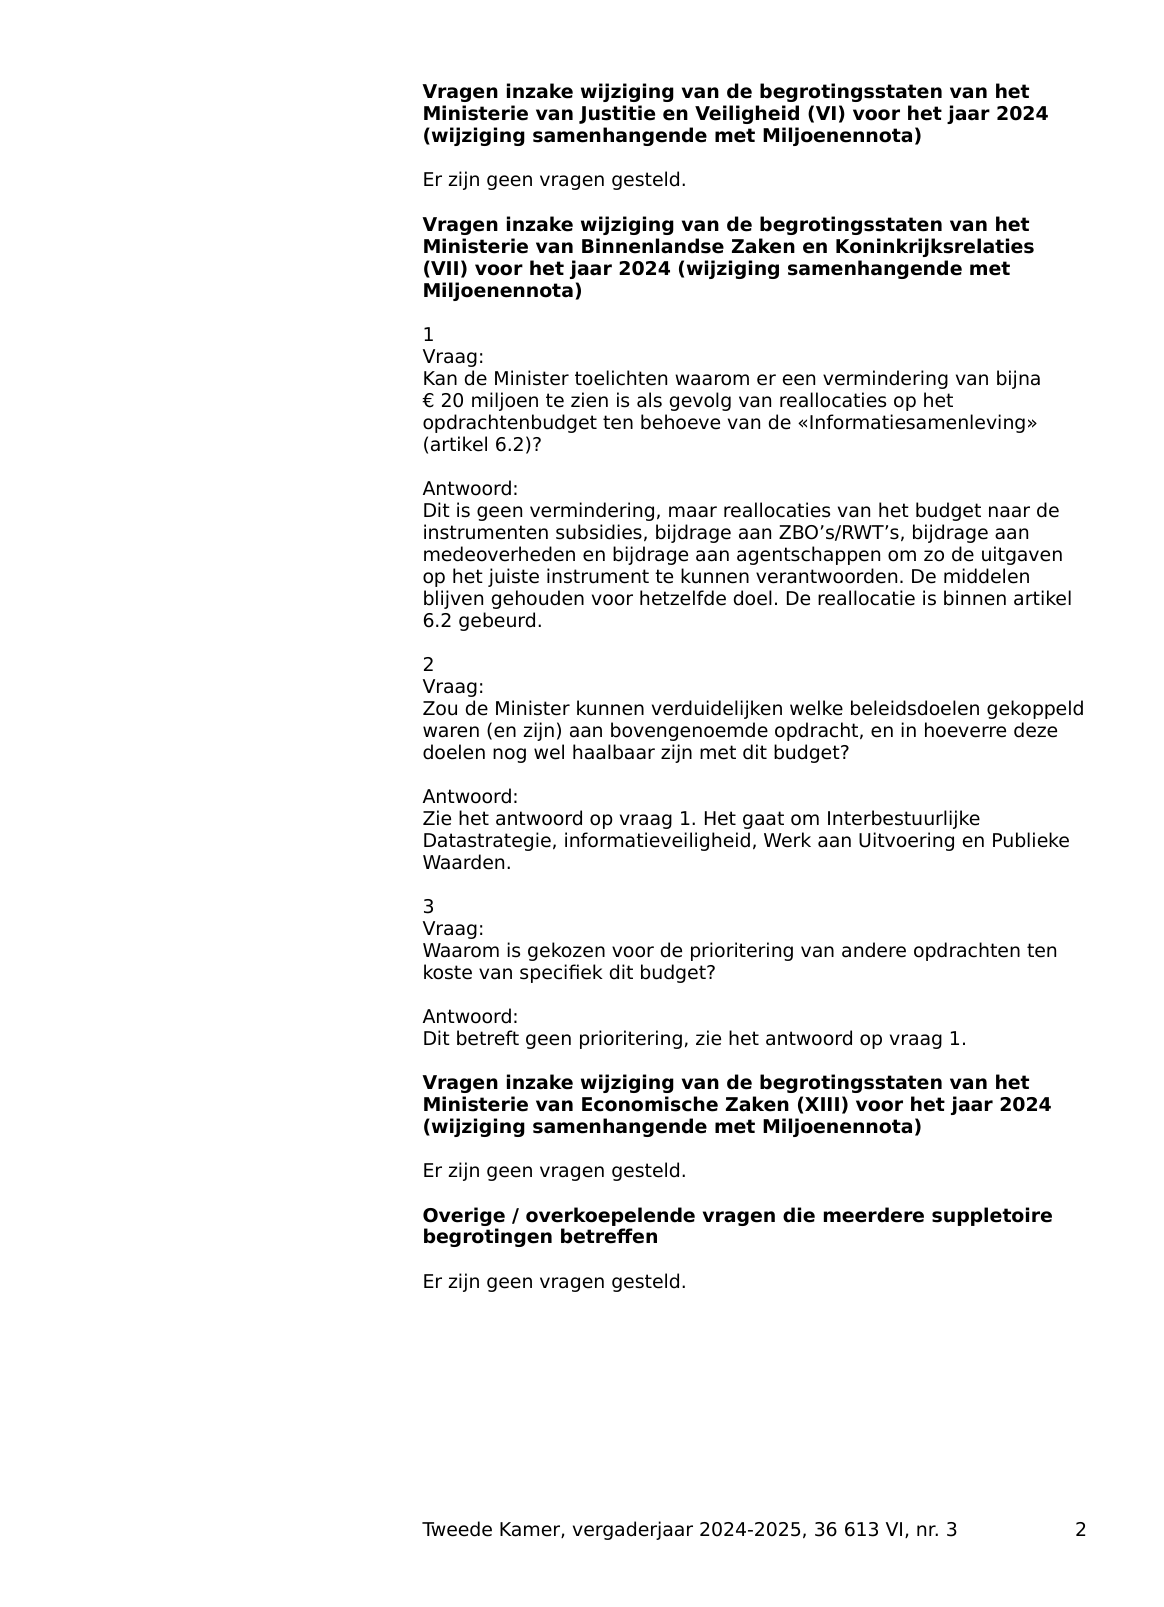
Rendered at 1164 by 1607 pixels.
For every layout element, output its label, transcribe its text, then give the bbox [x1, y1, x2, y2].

text Antwoord: [422, 1006, 1087, 1028]
text Er zijn geen vragen gesteld. [422, 1160, 1087, 1182]
text Waarom is gekozen voor de prioritering van andere opdrachten ten koste van specifiek dit budget? [422, 940, 1087, 984]
text Dit is geen vermindering, maar reallocaties van het budget naar de instrumenten subsidies, bijdrage aan ZBO’s/RWT’s, bijdrage aan medeoverheden en bijdrage aan agentschappen om zo de uitgaven op het juiste instrument te kunnen verantwoorden. De middelen blijven gehouden voor hetzelfde doel. De reallocatie is binnen artikel 6.2 gebeurd. [422, 500, 1087, 632]
text Er zijn geen vragen gesteld. [422, 1271, 1087, 1293]
text Kan de Minister toelichten waarom er een vermindering van bijna € 20 miljoen te zien is als gevolg van reallocaties op het opdrachtenbudget ten behoeve van de «Informatiesamenleving» (artikel 6.2)? [422, 368, 1087, 456]
text Zie het antwoord op vraag 1. Het gaat om Interbestuurlijke Datastrategie, informatieveiligheid, Werk aan Uitvoering en Publieke Waarden. [422, 808, 1087, 874]
text Vraag: [422, 676, 1087, 698]
text Dit betreft geen prioritering, zie het antwoord op vraag 1. [422, 1028, 1087, 1050]
text Vraag: [422, 918, 1087, 940]
text 3 [422, 896, 1087, 918]
text Antwoord: [422, 786, 1087, 808]
subtitle Overige / overkoepelende vragen die meerdere suppletoire begrotingen betreffen [422, 1204, 1087, 1248]
subtitle Vragen inzake wijziging van de begrotingsstaten van het Ministerie van Economische Zaken (XIII) voor het jaar 2024 (wijziging samenhangende met Miljoenennota) [422, 1072, 1087, 1138]
subtitle Vragen inzake wijziging van de begrotingsstaten van het Ministerie van Binnenlandse Zaken en Koninkrijksrelaties (VII) voor het jaar 2024 (wijziging samenhangende met Miljoenennota) [422, 213, 1087, 301]
text Antwoord: [422, 478, 1087, 500]
text Er zijn geen vragen gesteld. [422, 169, 1087, 191]
text 2 [422, 654, 1087, 676]
text Zou de Minister kunnen verduidelijken welke beleidsdoelen gekoppeld waren (en zijn) aan bovengenoemde opdracht, en in hoeverre deze doelen nog wel haalbaar zijn met dit budget? [422, 698, 1087, 764]
subtitle Vragen inzake wijziging van de begrotingsstaten van het Ministerie van Justitie en Veiligheid (VI) voor het jaar 2024 (wijziging samenhangende met Miljoenennota) [422, 81, 1087, 147]
text 1 [422, 324, 1087, 346]
text Vraag: [422, 346, 1087, 368]
